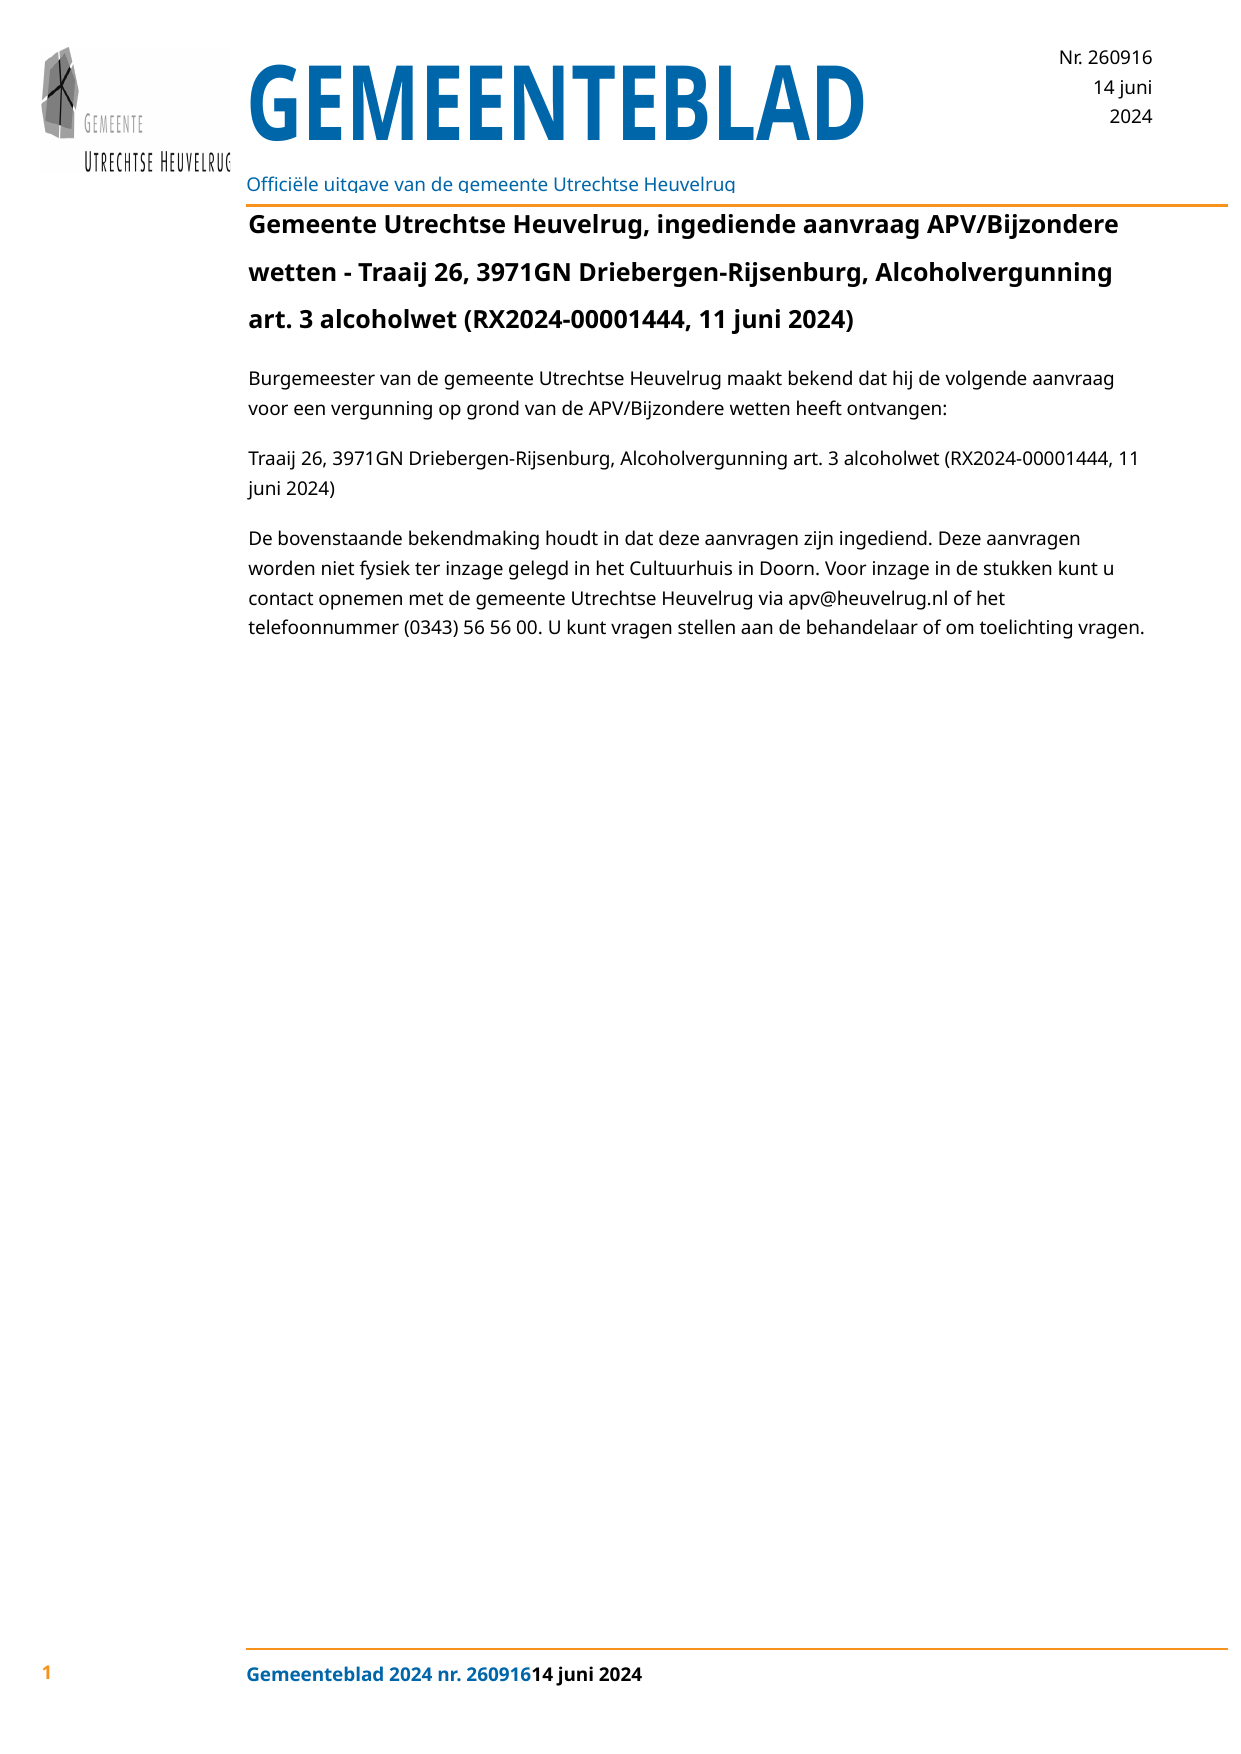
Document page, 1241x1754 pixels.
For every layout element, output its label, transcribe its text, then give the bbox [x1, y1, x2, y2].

text Traaij 26, 3971GN Driebergen-Rijsenburg, Alcoholvergunning art. 3 alcoholwet (RX2024-00001444, 11 juni 2024) [248, 446, 1152, 501]
text Gemeente Utrechtse Heuvelrug, ingediende aanvraag APV/Bijzondere wetten - Traaij 26, 3971GN Driebergen-Rijsenburg, Alcoholvergunning art. 3 alcoholwet (RX2024-00001444, 11 juni 2024) [248, 207, 1152, 336]
text Burgemeester van de gemeente Utrechtse Heuvelrug maakt bekend dat hij de volgende aanvraag voor een vergunning op grond van de APV/Bijzondere wetten heeft ontvangen: [248, 366, 1152, 421]
text De bovenstaande bekendmaking houdt in dat deze aanvragen zijn ingediend. Deze aanvragen worden niet fysiek ter inzage gelegd in het Cultuurhuis in Doorn. Voor inzage in de stukken kunt u contact opnemen met de gemeente Utrechtse Heuvelrug via apv@heuvelrug.nl of het telefoonnummer (0343) 56 56 00. U kunt vragen stellen aan de behandelaar of om toelichting vragen. [248, 526, 1152, 640]
picture [41, 47, 231, 172]
